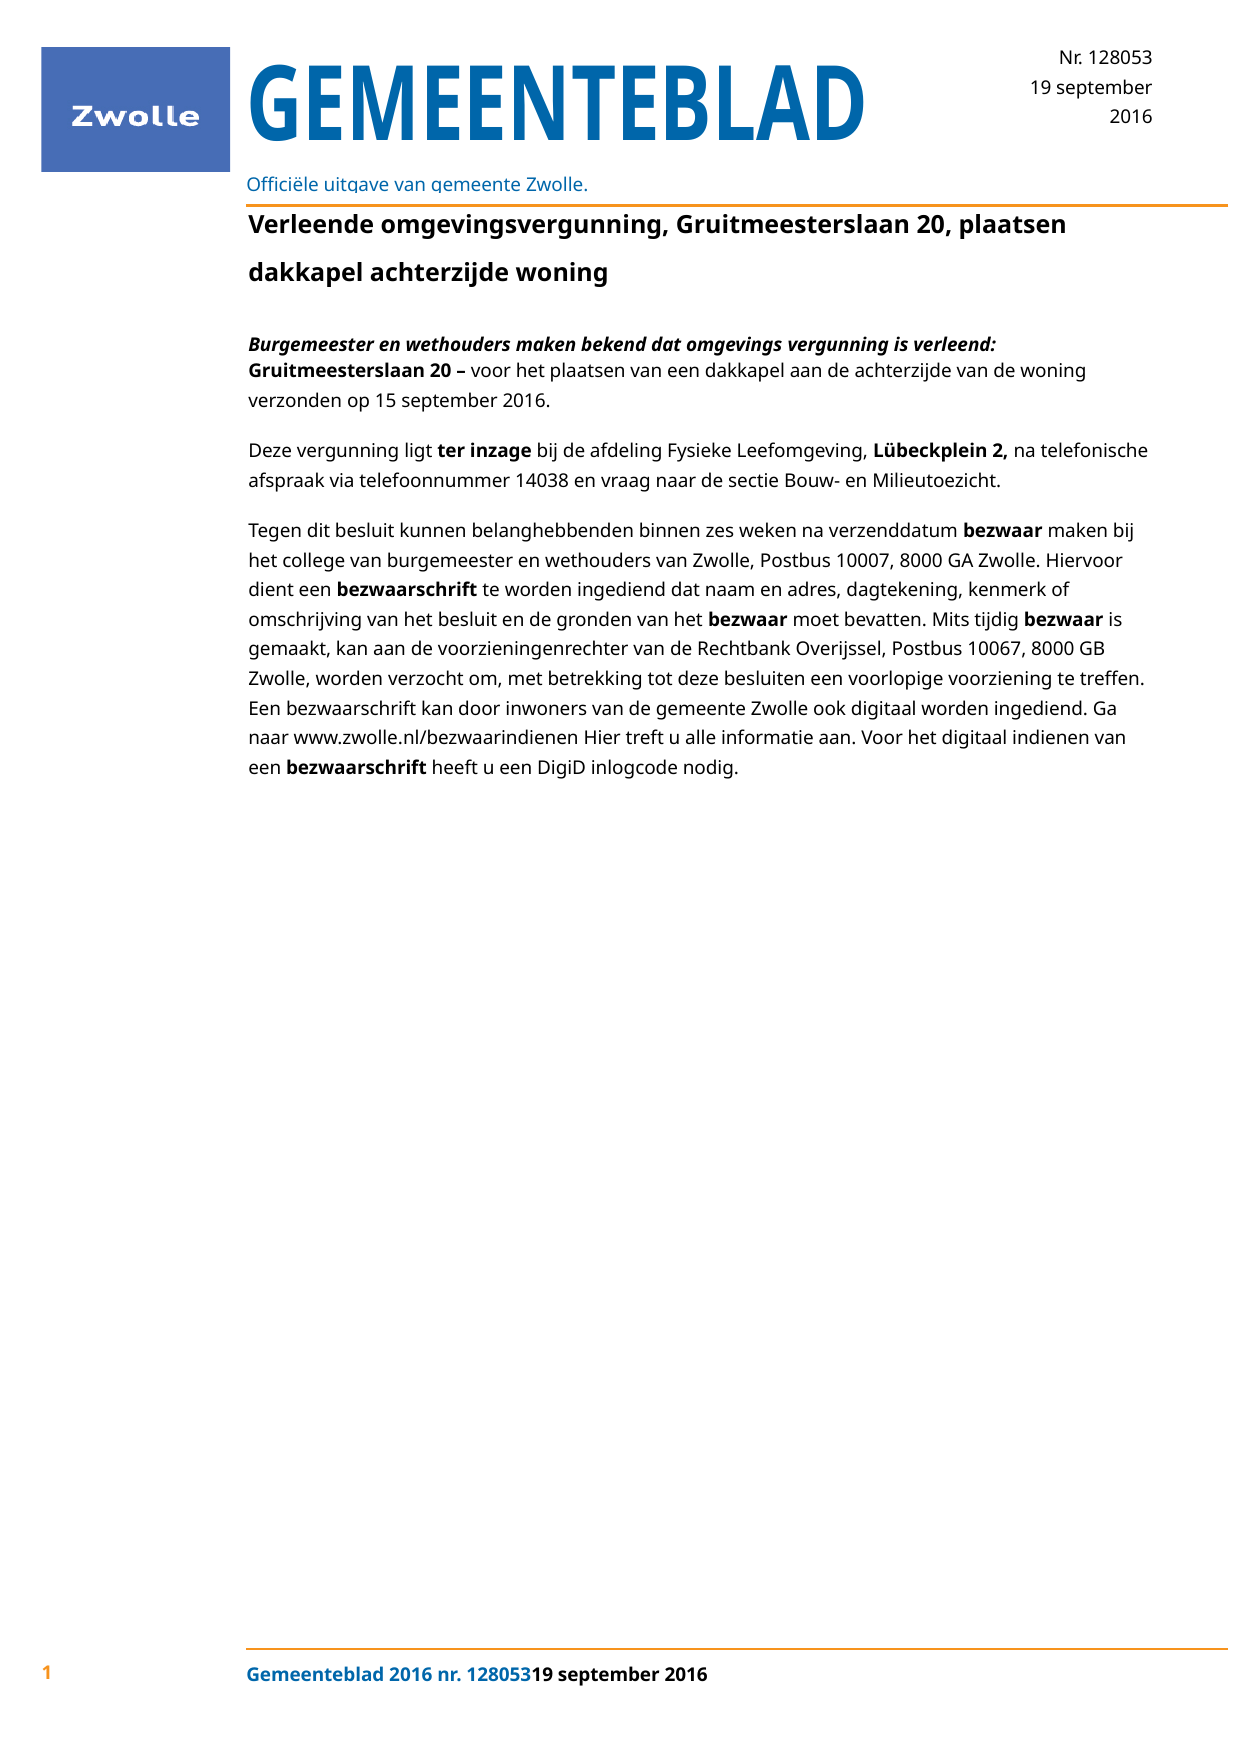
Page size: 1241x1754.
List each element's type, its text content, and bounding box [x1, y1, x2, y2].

text Verleende omgevingsvergunning, Gruitmeesterslaan 20, plaatsen dakkapel achterzijde woning [248, 207, 1152, 288]
picture [41, 47, 231, 172]
text Deze vergunning ligt ter inzage bij de afdeling Fysieke Leefomgeving, Lübeckplein 2, na telefonische afspraak via telefoonnummer 14038 en vraag naar de sectie Bouw- en Milieutoezicht. [248, 437, 1152, 492]
text Gruitmeesterslaan 20 – voor het plaatsen van een dakkapel aan de achterzijde van de woning verzonden op 15 september 2016. [248, 357, 1152, 412]
text Tegen dit besluit kunnen belanghebbenden binnen zes weken na verzenddatum bezwaar maken bij het college van burgemeester en wethouders van Zwolle, Postbus 10007, 8000 GA Zwolle. Hiervoor dient een bezwaarschrift te worden ingediend dat naam en adres, dagtekening, kenmerk of omschrijving van het besluit en de gronden van het bezwaar moet bevatten. Mits tijdig bezwaar is gemaakt, kan aan de voorzieningenrechter van de Rechtbank Overijssel, Postbus 10067, 8000 GB Zwolle, worden verzocht om, met betrekking tot deze besluiten een voorlopige voorziening te treffen. Een bezwaarschrift kan door inwoners van de gemeente Zwolle ook digitaal worden ingediend. Ga naar www.zwolle.nl/bezwaarindienen Hier treft u alle informatie aan. Voor het digitaal indienen van een bezwaarschrift heeft u een DigiD inlogcode nodig. [248, 517, 1152, 779]
text Burgemeester en wethouders maken bekend dat omgevings vergunning is verleend: [248, 331, 1152, 357]
